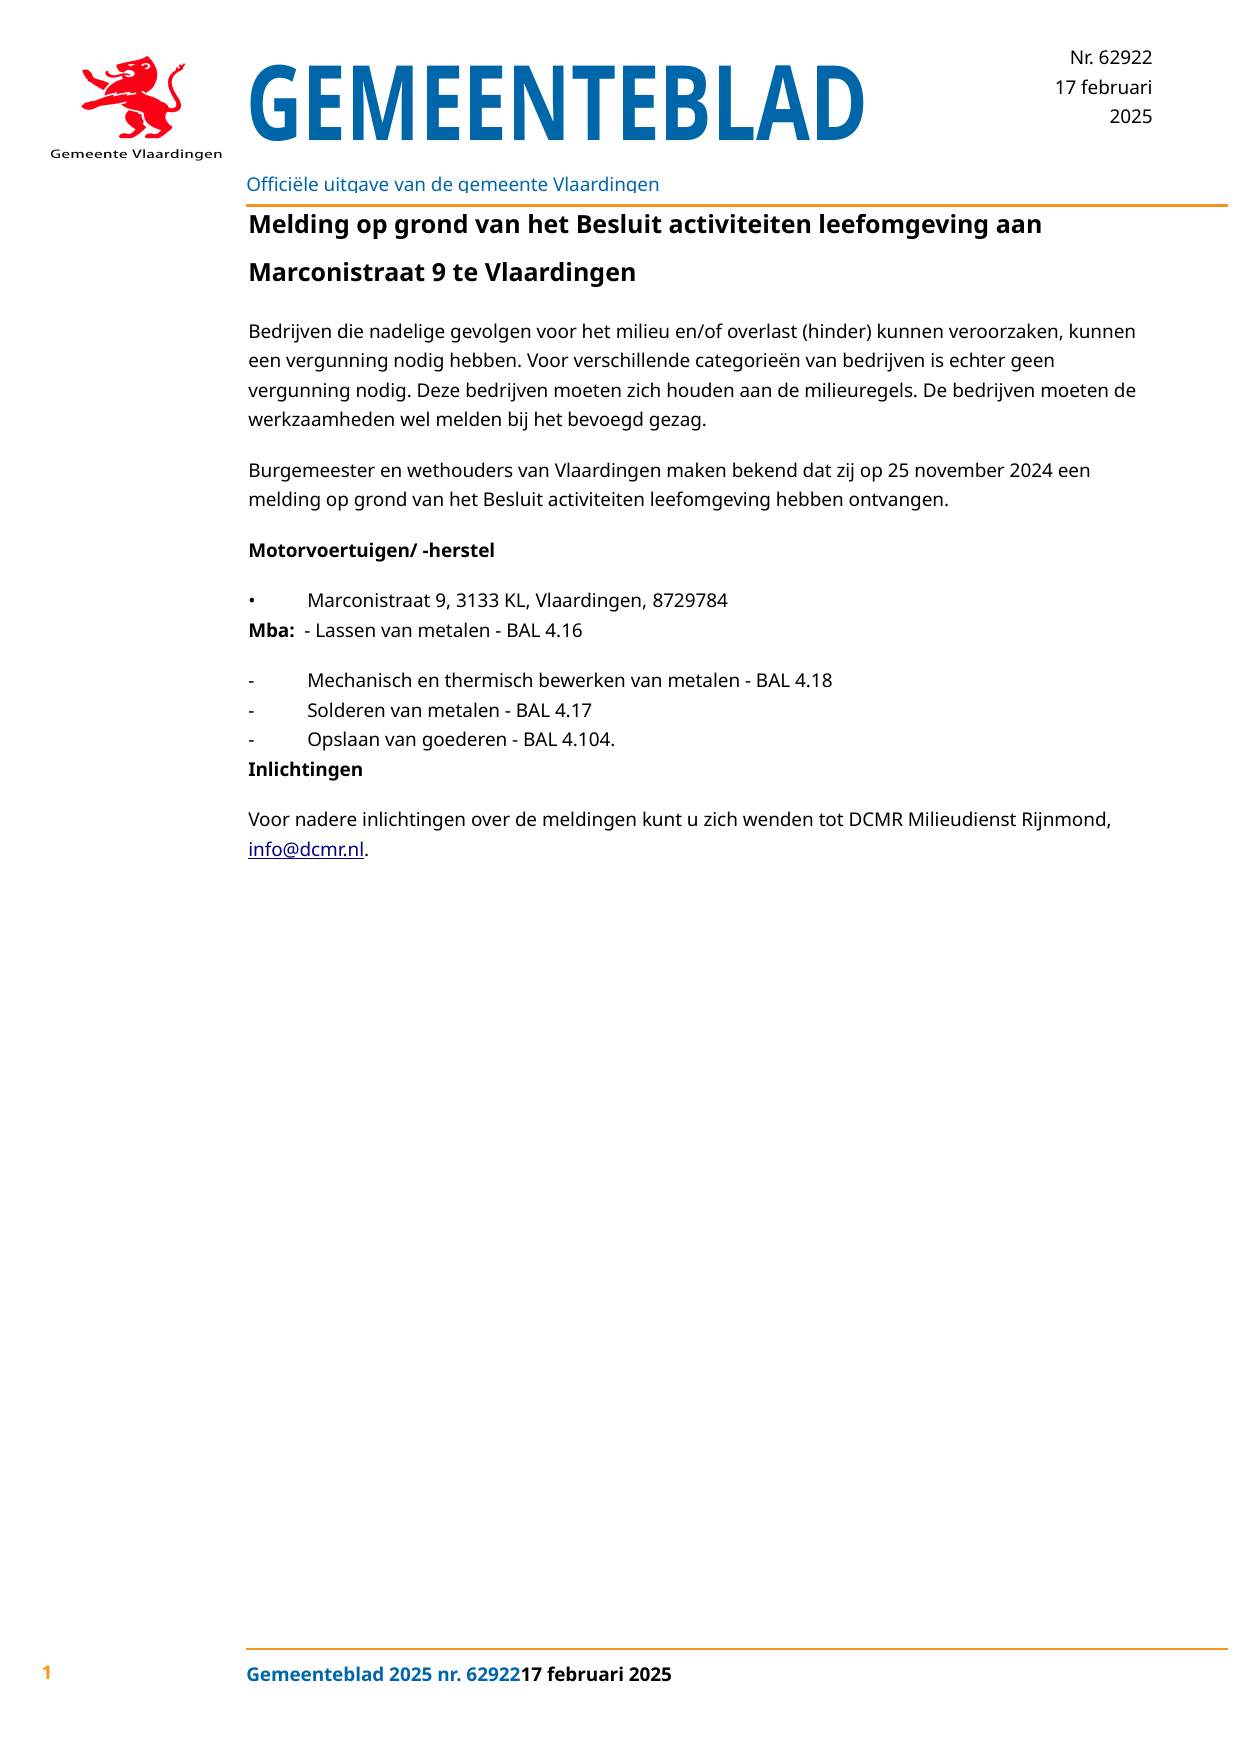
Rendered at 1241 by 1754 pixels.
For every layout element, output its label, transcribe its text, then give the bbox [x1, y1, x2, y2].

list Opslaan van goederen - BAL 4.104. [248, 727, 1152, 752]
text Mba: - Lassen van metalen - BAL 4.16 [248, 617, 1152, 643]
text Inlichtingen [248, 756, 1152, 782]
text Motorvoertuigen/ -herstel [248, 537, 1152, 563]
list Mechanisch en thermisch bewerken van metalen - BAL 4.18 [248, 667, 1152, 693]
list Marconistraat 9, 3133 KL, Vlaardingen, 8729784 [248, 587, 1152, 613]
text Voor nadere inlichtingen over de meldingen kunt u zich wenden tot DCMR Milieudienst Rijnmond, info@dcmr.nl. [248, 807, 1152, 862]
text Bedrijven die nadelige gevolgen voor het milieu en/of overlast (hinder) kunnen veroorzaken, kunnen een vergunning nodig hebben. Voor verschillende categorieën van bedrijven is echter geen vergunning nodig. Deze bedrijven moeten zich houden aan de milieuregels. De bedrijven moeten de werkzaamheden wel melden bij het bevoegd gezag. [248, 318, 1152, 432]
text Melding op grond van het Besluit activiteiten leefomgeving aan Marconistraat 9 te Vlaardingen [248, 207, 1152, 288]
text Burgemeester en wethouders van Vlaardingen maken bekend dat zij op 25 november 2024 een melding op grond van het Besluit activiteiten leefomgeving hebben ontvangen. [248, 457, 1152, 512]
picture [41, 47, 231, 172]
list Solderen van metalen - BAL 4.17 [248, 697, 1152, 723]
